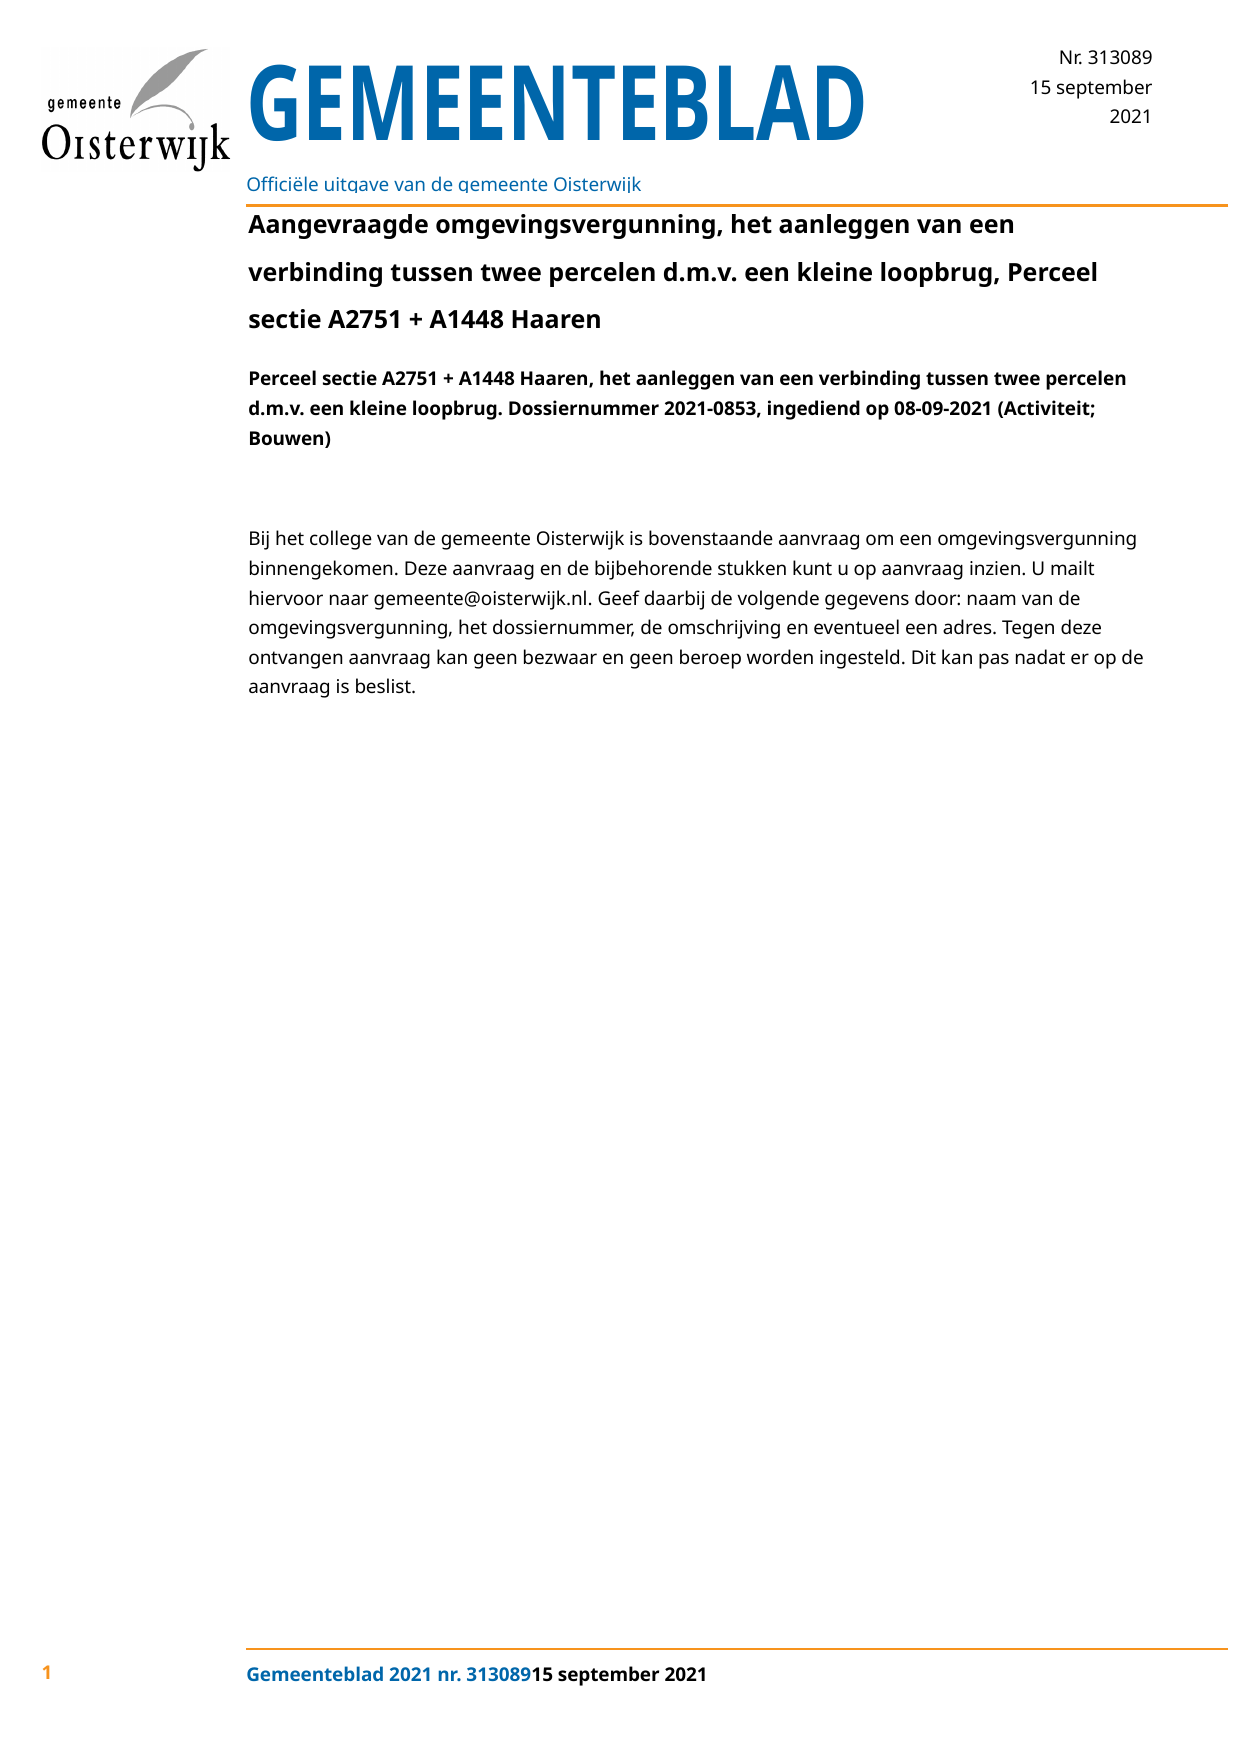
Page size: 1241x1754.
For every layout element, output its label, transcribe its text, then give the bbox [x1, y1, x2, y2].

text Aangevraagde omgevingsvergunning, het aanleggen van een verbinding tussen twee percelen d.m.v. een kleine loopbrug, Perceel sectie A2751 + A1448 Haaren [248, 207, 1152, 336]
picture [41, 47, 231, 172]
text Perceel sectie A2751 + A1448 Haaren, het aanleggen van een verbinding tussen twee percelen d.m.v. een kleine loopbrug. Dossiernummer 2021-0853, ingediend op 08-09-2021 (Activiteit; Bouwen) [248, 366, 1152, 450]
text Bij het college van de gemeente Oisterwijk is bovenstaande aanvraag om een omgevingsvergunning binnengekomen. Deze aanvraag en de bijbehorende stukken kunt u op aanvraag inzien. U mailt hiervoor naar gemeente@oisterwijk.nl. Geef daarbij de volgende gegevens door: naam van de omgevingsvergunning, het dossiernummer, de omschrijving en eventueel een adres. Tegen deze ontvangen aanvraag kan geen bezwaar en geen beroep worden ingesteld. Dit kan pas nadat er op de aanvraag is beslist. [248, 526, 1152, 699]
